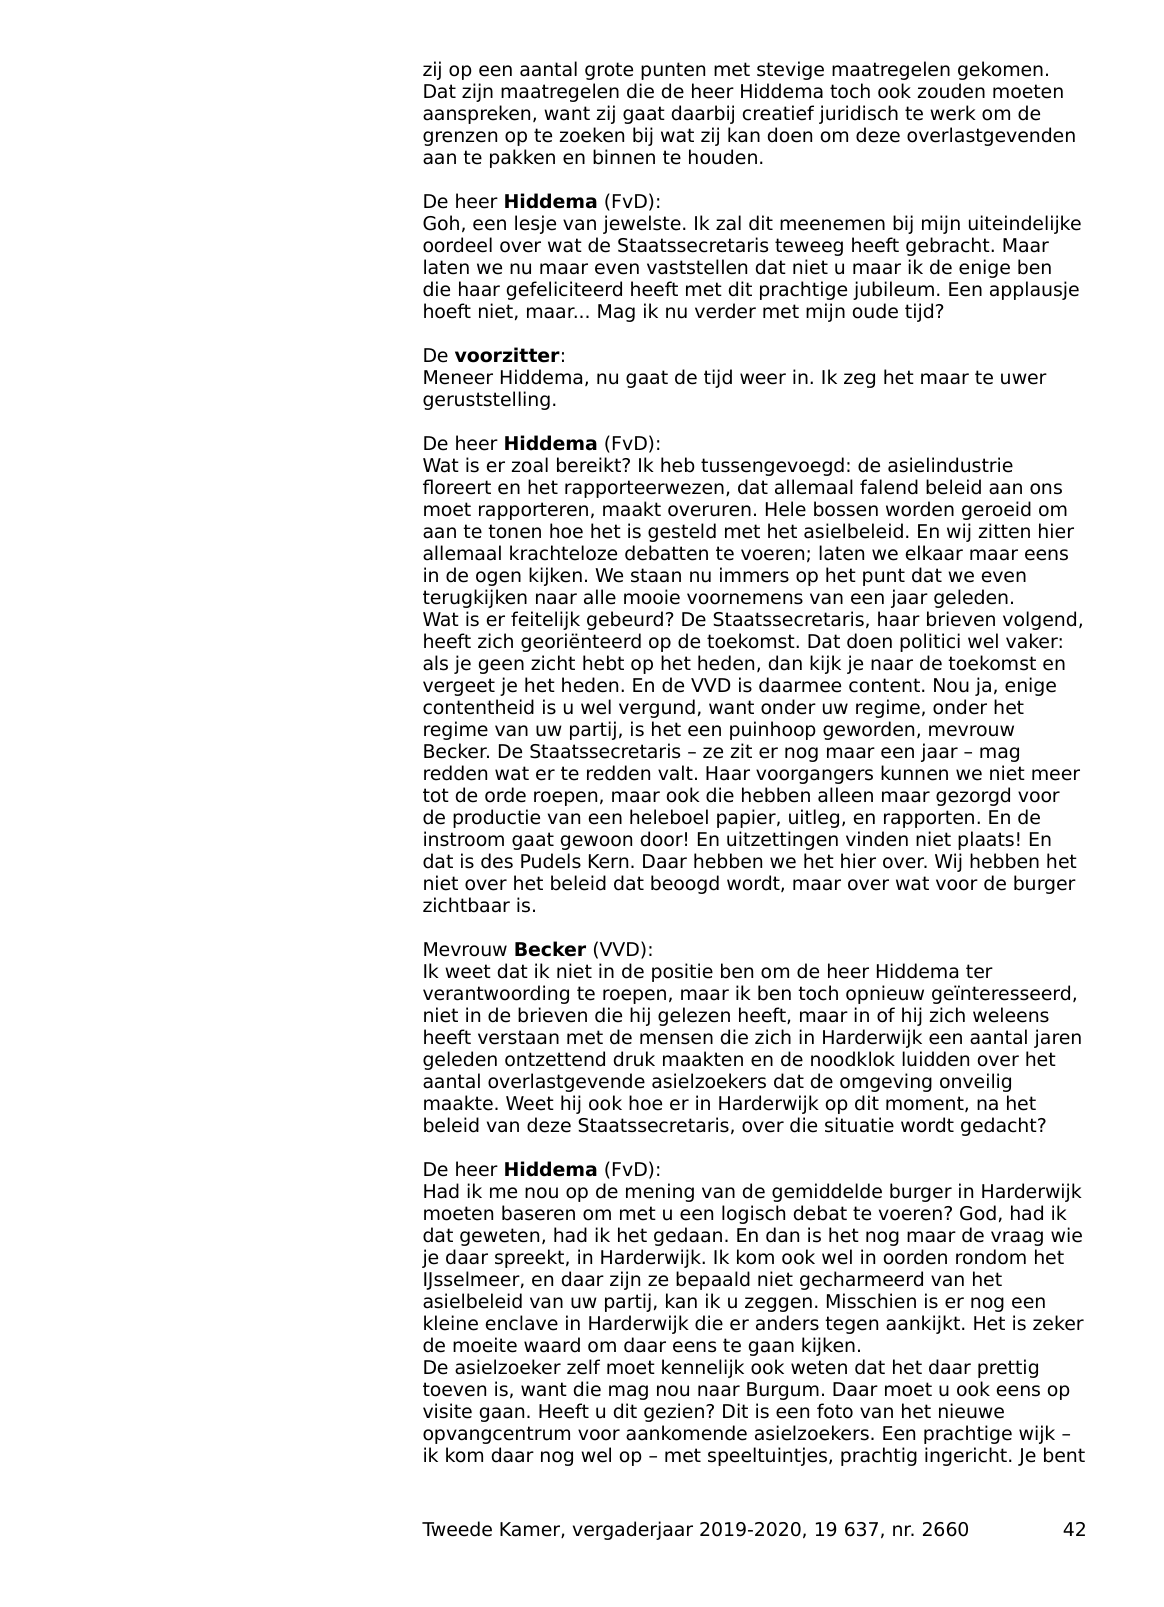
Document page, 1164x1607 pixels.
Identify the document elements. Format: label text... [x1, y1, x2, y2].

text De heer Hiddema (FvD): [422, 1159, 1087, 1181]
text De asielzoeker zelf moet kennelijk ook weten dat het daar prettig toeven is, want die mag nou naar Burgum. Daar moet u ook eens op visite gaan. Heeft u dit gezien? Dit is een foto van het nieuwe opvangcentrum voor aankomende asielzoekers. Een prachtige wijk – ik kom daar nog wel op – met speeltuintjes, prachtig ingericht. Je bent [422, 1357, 1087, 1467]
text Wat is er zoal bereikt? Ik heb tussengevoegd: de asielindustrie floreert en het rapporteerwezen, dat allemaal falend beleid aan ons moet rapporteren, maakt overuren. Hele bossen worden geroeid om aan te tonen hoe het is gesteld met het asielbeleid. En wij zitten hier allemaal krachteloze debatten te voeren; laten we elkaar maar eens in de ogen kijken. We staan nu immers op het punt dat we even terugkijken naar alle mooie voornemens van een jaar geleden. [422, 455, 1087, 609]
text zij op een aantal grote punten met stevige maatregelen gekomen. Dat zijn maatregelen die de heer Hiddema toch ook zouden moeten aanspreken, want zij gaat daarbij creatief juridisch te werk om de grenzen op te zoeken bij wat zij kan doen om deze overlastgevenden aan te pakken en binnen te houden. [422, 59, 1087, 169]
text Goh, een lesje van jewelste. Ik zal dit meenemen bij mijn uiteindelijke oordeel over wat de Staatssecretaris teweeg heeft gebracht. Maar laten we nu maar even vaststellen dat niet u maar ik de enige ben die haar gefeliciteerd heeft met dit prachtige jubileum. Een applausje hoeft niet, maar... Mag ik nu verder met mijn oude tijd? [422, 213, 1087, 323]
text De heer Hiddema (FvD): [422, 433, 1087, 455]
text Meneer Hiddema, nu gaat de tijd weer in. Ik zeg het maar te uwer geruststelling. [422, 367, 1087, 411]
text Mevrouw Becker (VVD): [422, 939, 1087, 961]
text Ik weet dat ik niet in de positie ben om de heer Hiddema ter verantwoording te roepen, maar ik ben toch opnieuw geïnteresseerd, niet in de brieven die hij gelezen heeft, maar in of hij zich weleens heeft verstaan met de mensen die zich in Harderwijk een aantal jaren geleden ontzettend druk maakten en de noodklok luidden over het aantal overlastgevende asielzoekers dat de omgeving onveilig maakte. Weet hij ook hoe er in Harderwijk op dit moment, na het beleid van deze Staatssecretaris, over die situatie wordt gedacht? [422, 961, 1087, 1137]
text Wat is er feitelijk gebeurd? De Staatssecretaris, haar brieven volgend, heeft zich georiënteerd op de toekomst. Dat doen politici wel vaker: als je geen zicht hebt op het heden, dan kijk je naar de toekomst en vergeet je het heden. En de VVD is daarmee content. Nou ja, enige contentheid is u wel vergund, want onder uw regime, onder het regime van uw partij, is het een puinhoop geworden, mevrouw Becker. De Staatssecretaris – ze zit er nog maar een jaar – mag redden wat er te redden valt. Haar voorgangers kunnen we niet meer tot de orde roepen, maar ook die hebben alleen maar gezorgd voor de productie van een heleboel papier, uitleg, en rapporten. En de instroom gaat gewoon door! En uitzettingen vinden niet plaats! En dat is des Pudels Kern. Daar hebben we het hier over. Wij hebben het niet over het beleid dat beoogd wordt, maar over wat voor de burger zichtbaar is. [422, 609, 1087, 917]
text De heer Hiddema (FvD): [422, 191, 1087, 213]
text Had ik me nou op de mening van de gemiddelde burger in Harderwijk moeten baseren om met u een logisch debat te voeren? God, had ik dat geweten, had ik het gedaan. En dan is het nog maar de vraag wie je daar spreekt, in Harderwijk. Ik kom ook wel in oorden rondom het IJsselmeer, en daar zijn ze bepaald niet gecharmeerd van het asielbeleid van uw partij, kan ik u zeggen. Misschien is er nog een kleine enclave in Harderwijk die er anders tegen aankijkt. Het is zeker de moeite waard om daar eens te gaan kijken. [422, 1181, 1087, 1357]
text De voorzitter: [422, 345, 1087, 367]
